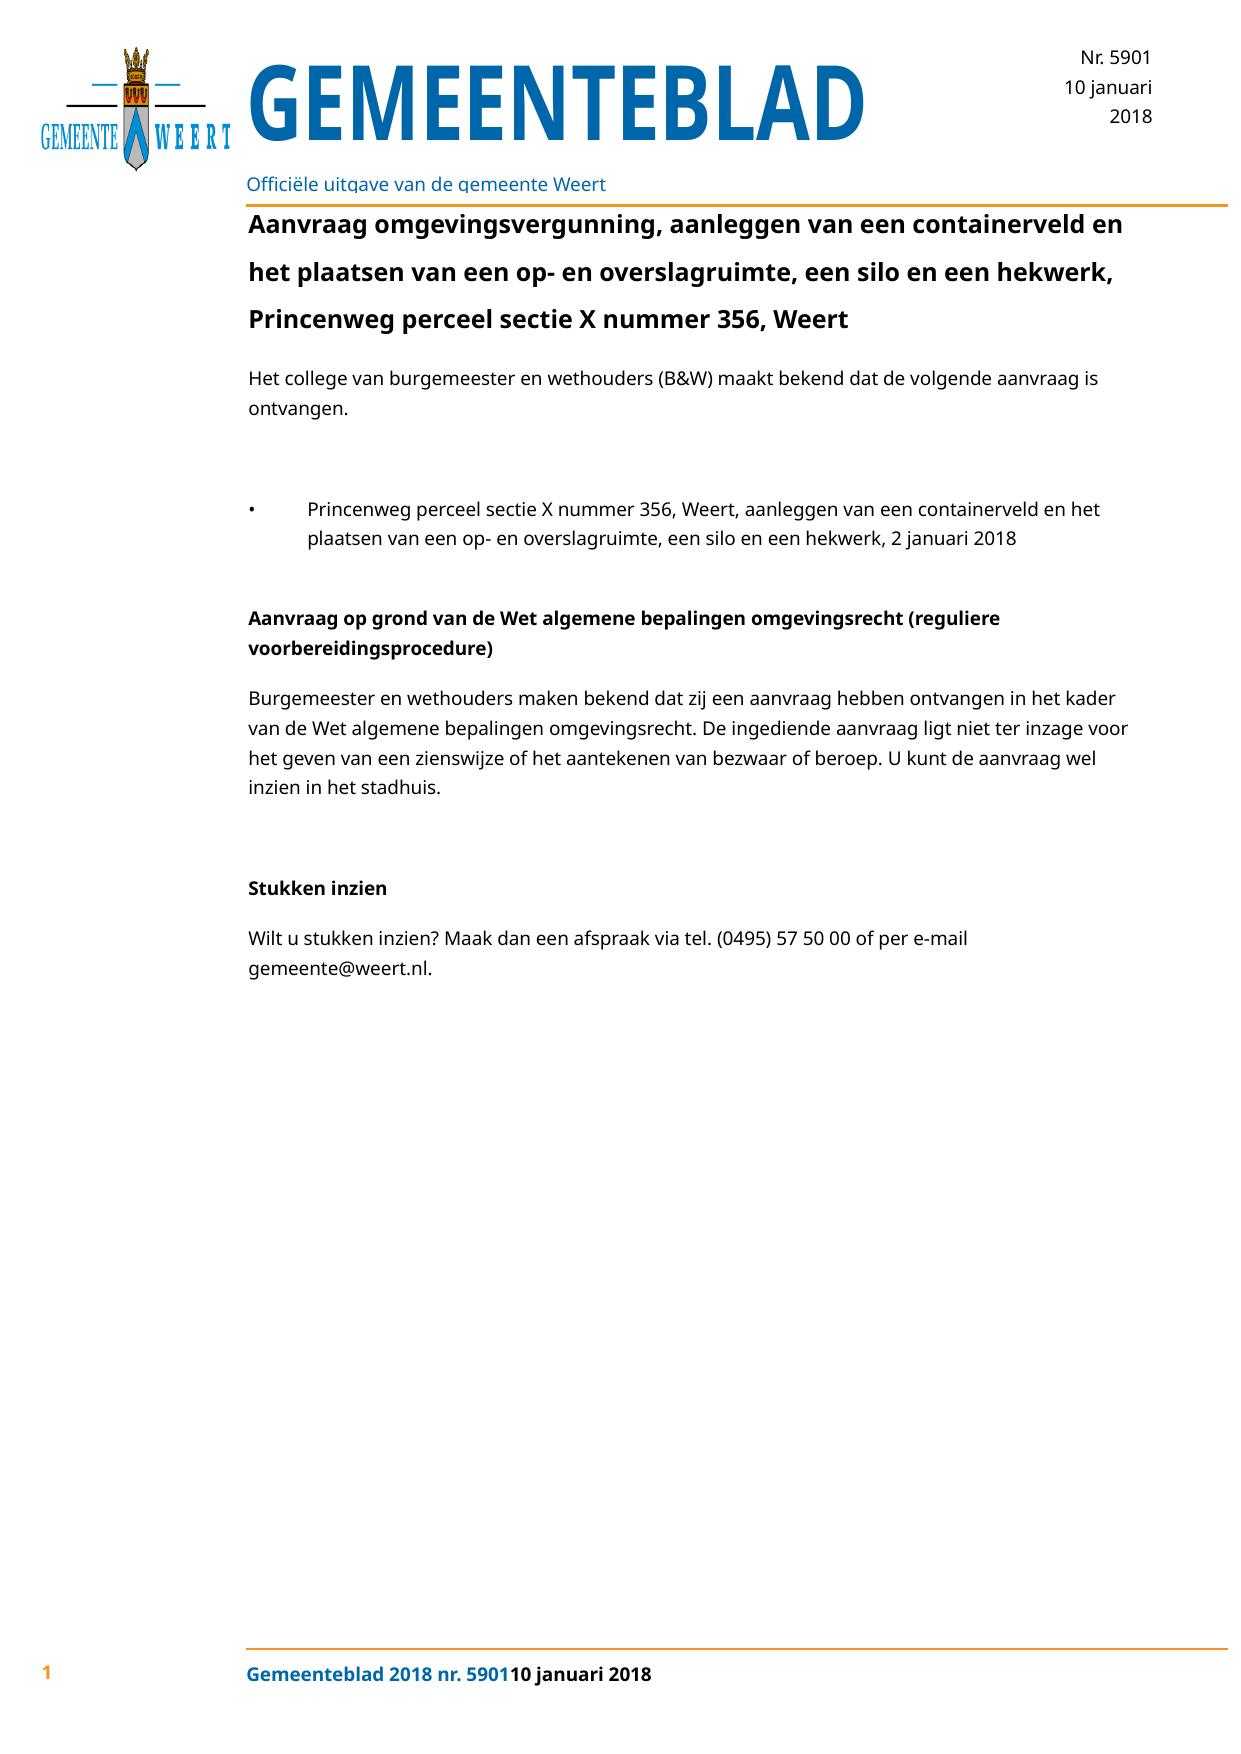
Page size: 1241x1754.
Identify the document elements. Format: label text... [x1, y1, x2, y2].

picture [41, 47, 231, 172]
list Princenweg perceel sectie X nummer 356, Weert, aanleggen van een containerveld en het plaatsen van een op- en overslagruimte, een silo en een hekwerk, 2 januari 2018 [248, 496, 1152, 551]
text Aanvraag omgevingsvergunning, aanleggen van een containerveld en het plaatsen van een op- en overslagruimte, een silo en een hekwerk, Princenweg perceel sectie X nummer 356, Weert [248, 207, 1152, 336]
text Het college van burgemeester en wethouders (B&W) maakt bekend dat de volgende aanvraag is ontvangen. [248, 366, 1152, 421]
text Aanvraag op grond van de Wet algemene bepalingen omgevingsrecht (reguliere voorbereidingsprocedure) [248, 606, 1152, 661]
text Wilt u stukken inzien? Maak dan een afspraak via tel. (0495) 57 50 00 of per e-mail gemeente@weert.nl. [248, 926, 1152, 981]
text Burgemeester en wethouders maken bekend dat zij een aanvraag hebben ontvangen in het kader van de Wet algemene bepalingen omgevingsrecht. De ingediende aanvraag ligt niet ter inzage voor het geven van een zienswijze of het aantekenen van bezwaar of beroep. U kunt de aanvraag wel inzien in het stadhuis. [248, 686, 1152, 800]
text Stukken inzien [248, 875, 1152, 901]
